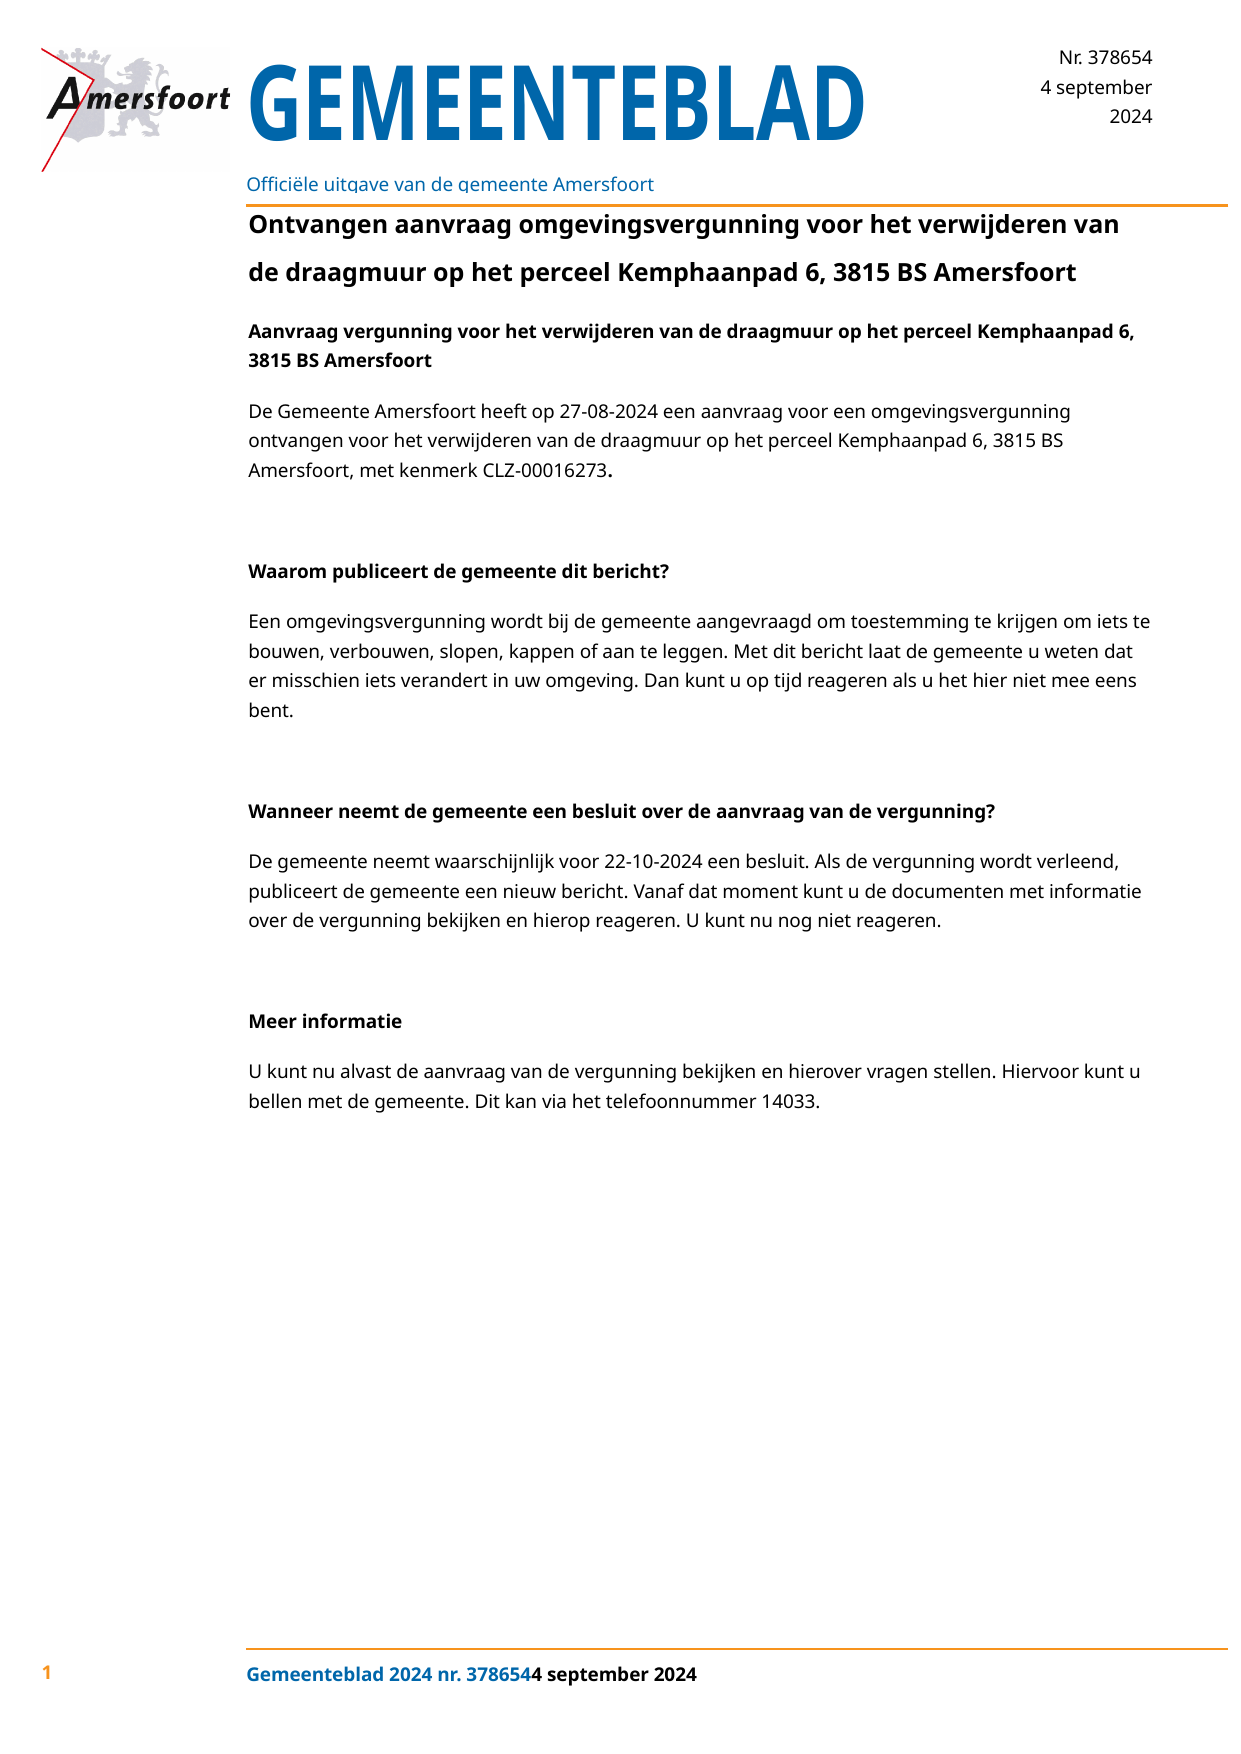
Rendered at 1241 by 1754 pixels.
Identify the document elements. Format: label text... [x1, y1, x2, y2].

text Waarom publiceert de gemeente dit bericht? [248, 558, 1152, 584]
text Wanneer neemt de gemeente een besluit over de aanvraag van de vergunning? [248, 798, 1152, 824]
text Een omgevingsvergunning wordt bij de gemeente aangevraagd om toestemming te krijgen om iets te bouwen, verbouwen, slopen, kappen of aan te leggen. Met dit bericht laat de gemeente u weten dat er misschien iets verandert in uw omgeving. Dan kunt u op tijd reageren als u het hier niet mee eens bent. [248, 608, 1152, 723]
text Meer informatie [248, 1008, 1152, 1034]
text U kunt nu alvast de aanvraag van de vergunning bekijken en hierover vragen stellen. Hiervoor kunt u bellen met de gemeente. Dit kan via het telefoonnummer 14033. [248, 1059, 1152, 1114]
picture [41, 47, 231, 172]
text Ontvangen aanvraag omgevingsvergunning voor het verwijderen van de draagmuur op het perceel Kemphaanpad 6, 3815 BS Amersfoort [248, 207, 1152, 288]
text Aanvraag vergunning voor het verwijderen van de draagmuur op het perceel Kemphaanpad 6, 3815 BS Amersfoort [248, 318, 1152, 373]
text De Gemeente Amersfoort heeft op 27-08-2024 een aanvraag voor een omgevingsvergunning ontvangen voor het verwijderen van de draagmuur op het perceel Kemphaanpad 6, 3815 BS Amersfoort, met kenmerk CLZ-00016273. [248, 398, 1152, 483]
text De gemeente neemt waarschijnlijk voor 22-10-2024 een besluit. Als de vergunning wordt verleend, publiceert de gemeente een nieuw bericht. Vanaf dat moment kunt u de documenten met informatie over de vergunning bekijken en hierop reageren. U kunt nu nog niet reageren. [248, 848, 1152, 933]
